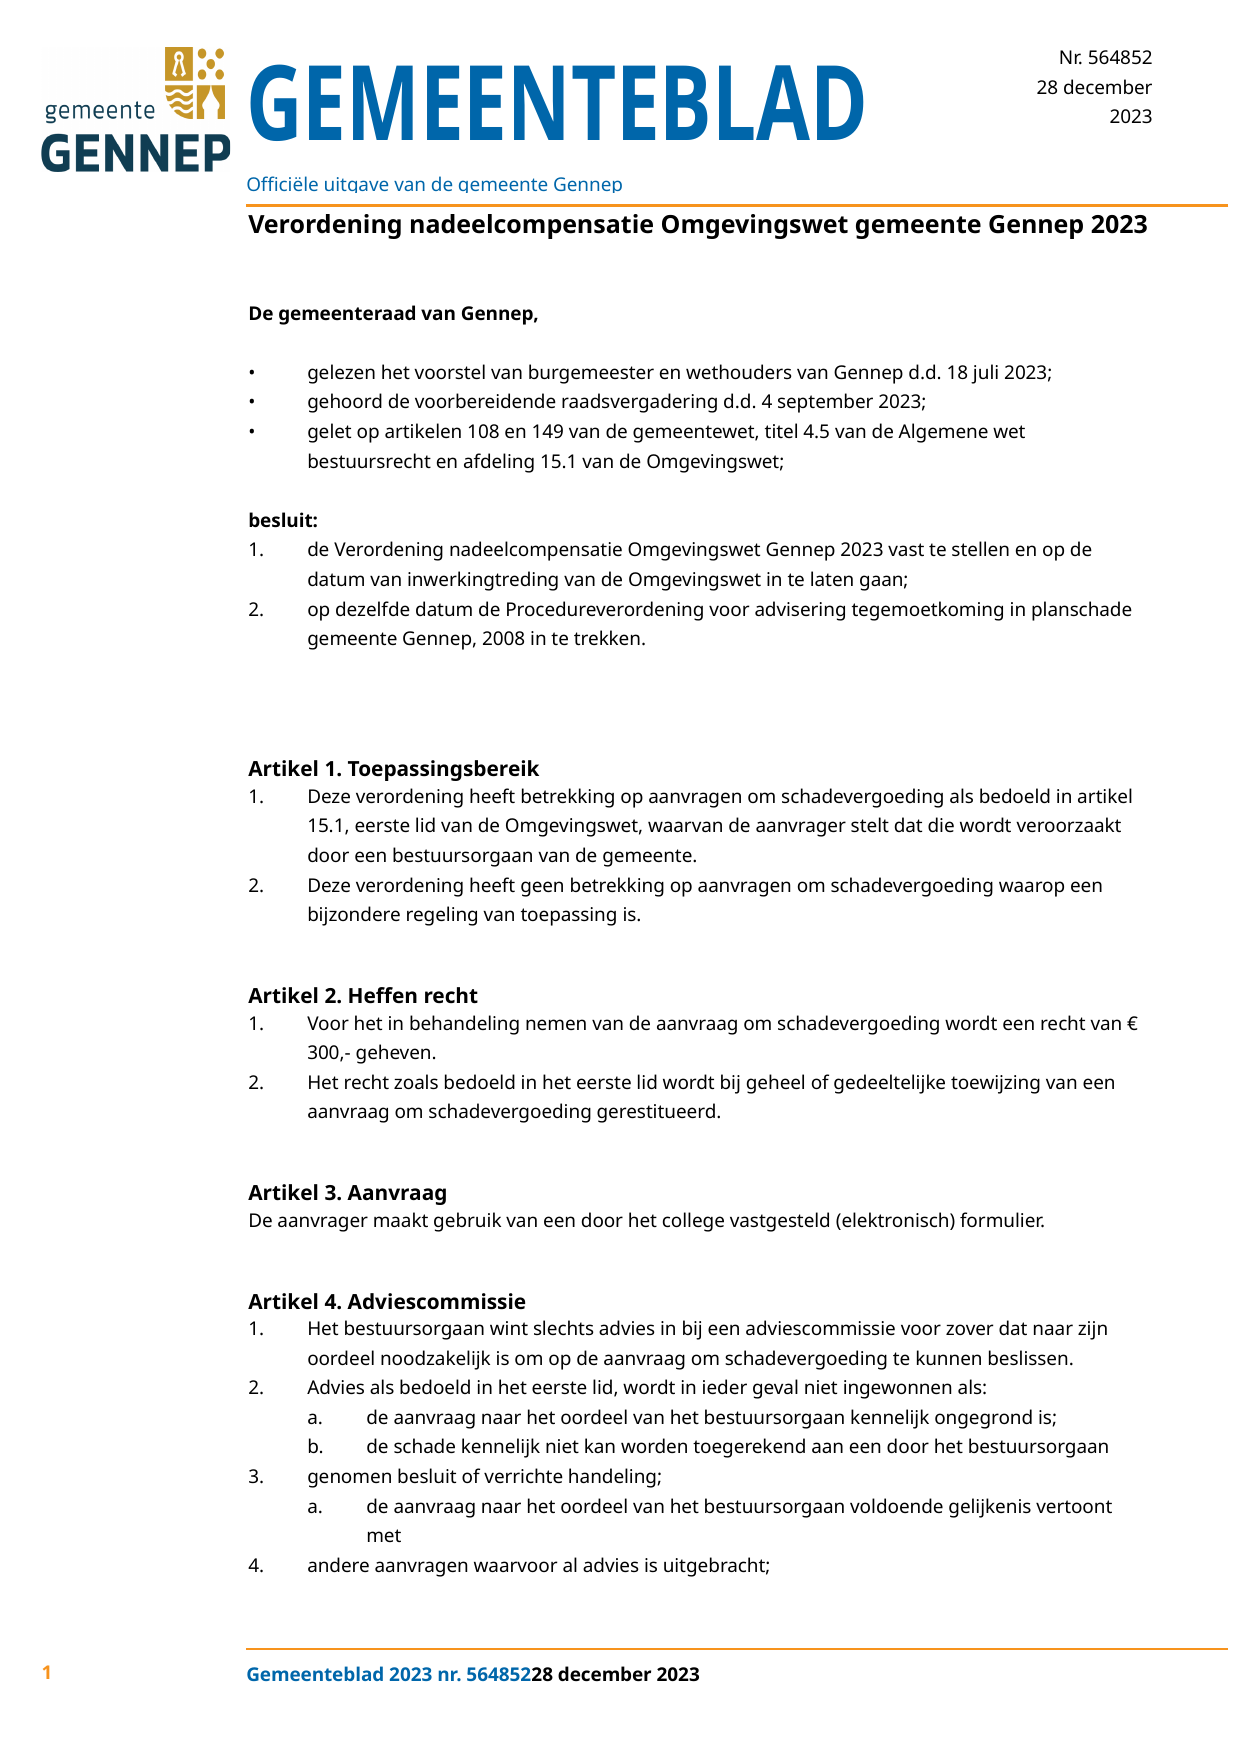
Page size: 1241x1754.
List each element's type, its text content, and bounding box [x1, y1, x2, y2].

text Artikel 4. Adviescommissie [248, 1287, 1152, 1315]
text besluit: [248, 507, 1152, 533]
text Artikel 1. Toepassingsbereik [248, 754, 1152, 783]
list de Verordening nadeelcompensatie Omgevingswet Gennep 2023 vast te stellen en op de datum van inwerkingtreding van de Omgevingswet in te laten gaan; [248, 537, 1152, 592]
list gelezen het voorstel van burgemeester en wethouders van Gennep d.d. 18 juli 2023; [248, 359, 1152, 385]
text De aanvrager maakt gebruik van een door het college vastgesteld (elektronisch) formulier. [248, 1207, 1152, 1233]
list gelet op artikelen 108 en 149 van de gemeentewet, titel 4.5 van de Algemene wet bestuursrecht en afdeling 15.1 van de Omgevingswet; [248, 418, 1152, 473]
list gehoord de voorbereidende raadsvergadering d.d. 4 september 2023; [248, 389, 1152, 414]
text Artikel 3. Aanvraag [248, 1178, 1152, 1207]
text Verordening nadeelcompensatie Omgevingswet gemeente Gennep 2023 [248, 207, 1152, 241]
list Het recht zoals bedoeld in het eerste lid wordt bij geheel of gedeeltelijke toewijzing van een aanvraag om schadevergoeding gerestitueerd. [248, 1069, 1152, 1124]
list andere aanvragen waarvoor al advies is uitgebracht; [248, 1552, 1152, 1578]
list Advies als bedoeld in het eerste lid, wordt in ieder geval niet ingewonnen als: [248, 1374, 1152, 1400]
text De gemeenteraad van Gennep, [248, 300, 1152, 326]
list de aanvraag naar het oordeel van het bestuursorgaan kennelijk ongegrond is; [307, 1404, 1152, 1430]
list Deze verordening heeft betrekking op aanvragen om schadevergoeding als bedoeld in artikel 15.1, eerste lid van de Omgevingswet, waarvan de aanvrager stelt dat die wordt veroorzaakt door een bestuursorgaan van de gemeente. [248, 783, 1152, 868]
list op dezelfde datum de Procedureverordening voor advisering tegemoetkoming in planschade gemeente Gennep, 2008 in te trekken. [248, 596, 1152, 651]
list Het bestuursorgaan wint slechts advies in bij een adviescommissie voor zover dat naar zijn oordeel noodzakelijk is om op de aanvraag om schadevergoeding te kunnen beslissen. [248, 1315, 1152, 1371]
list Deze verordening heeft geen betrekking op aanvragen om schadevergoeding waarop een bijzondere regeling van toepassing is. [248, 872, 1152, 927]
list genomen besluit of verrichte handeling; [248, 1463, 1152, 1489]
list de aanvraag naar het oordeel van het bestuursorgaan voldoende gelijkenis vertoont met [307, 1493, 1152, 1548]
list Voor het in behandeling nemen van de aanvraag om schadevergoeding wordt een recht van € 300,- geheven. [248, 1010, 1152, 1065]
picture [41, 47, 231, 172]
text Artikel 2. Heffen recht [248, 981, 1152, 1010]
list de schade kennelijk niet kan worden toegerekend aan een door het bestuursorgaan [307, 1434, 1152, 1459]
